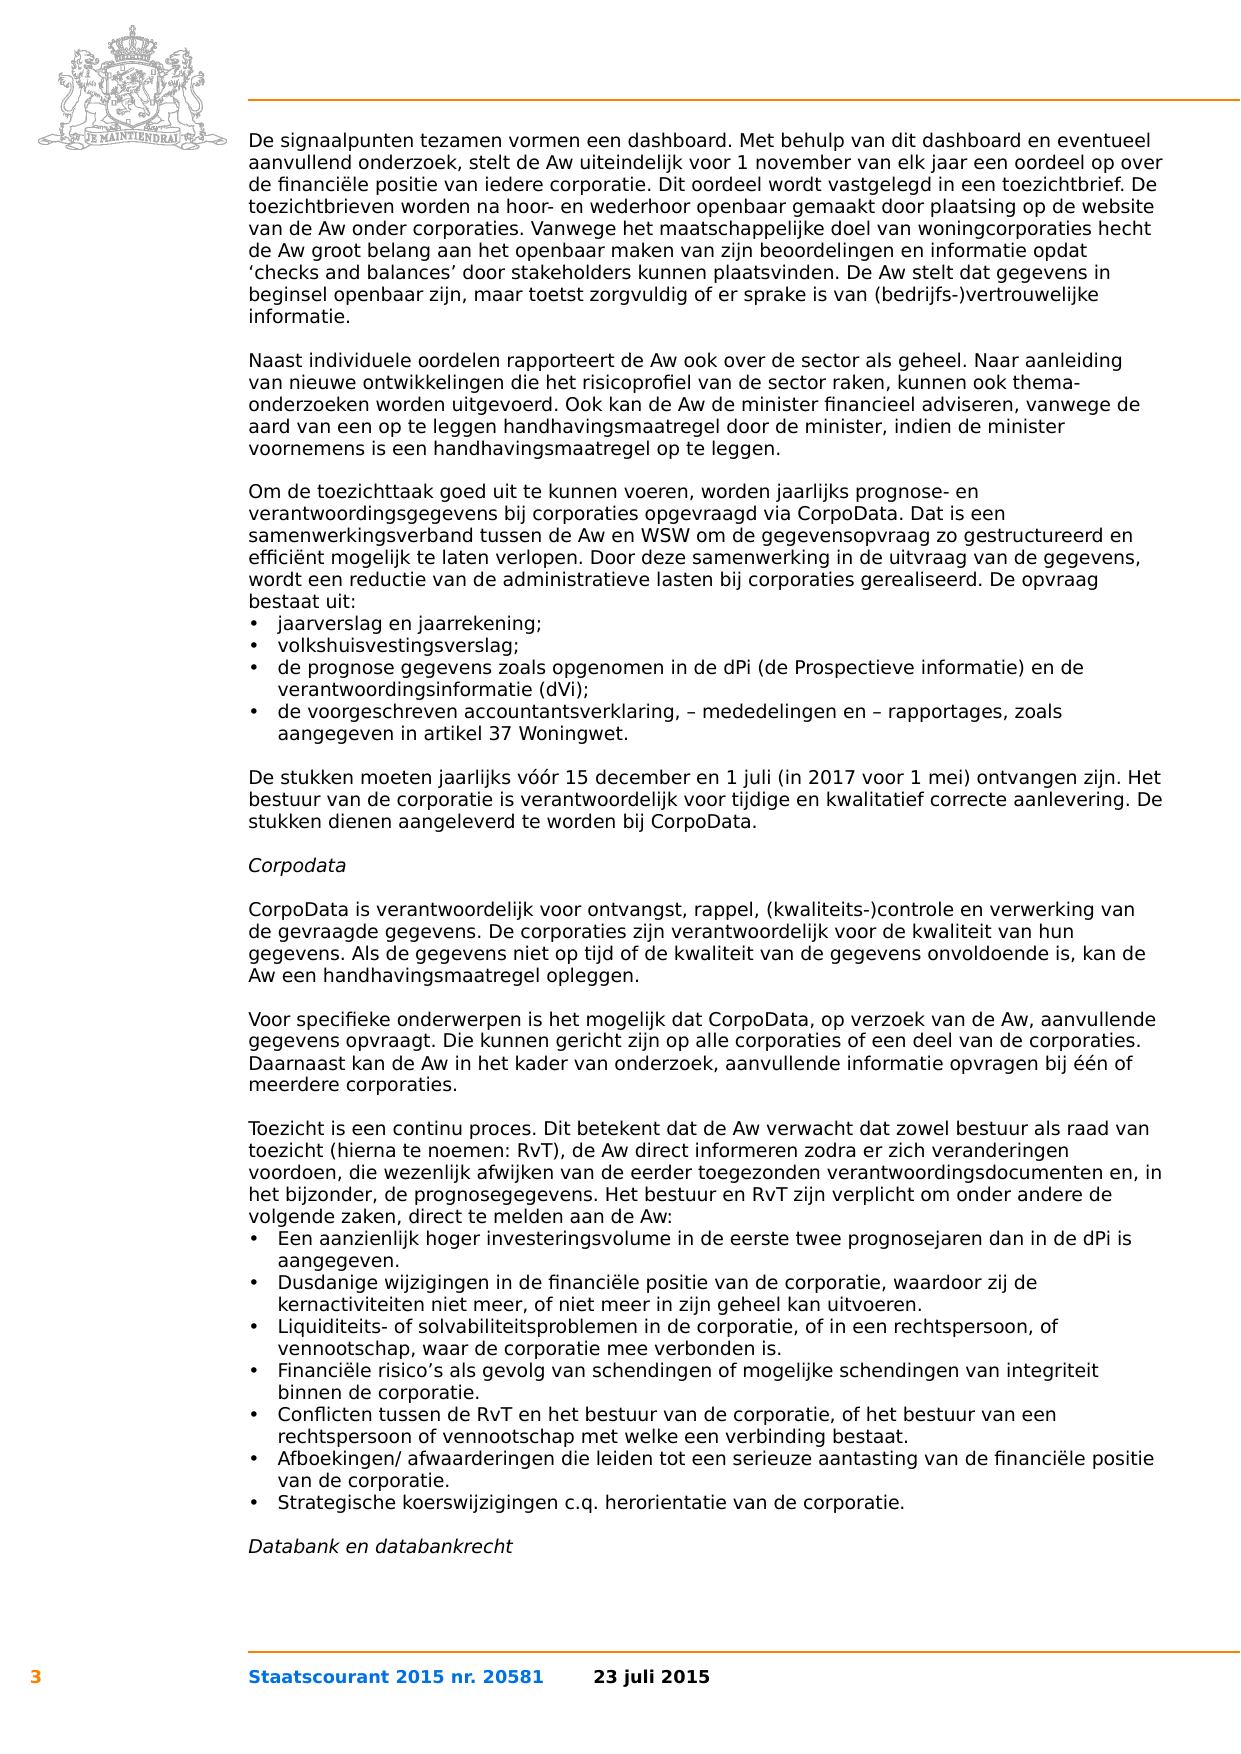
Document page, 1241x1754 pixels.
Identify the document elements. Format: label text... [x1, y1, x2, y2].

text • Financiële risico’s als gevolg van schendingen of mogelijke schendingen van integriteit binnen de corporatie. [248, 1360, 1163, 1404]
text CorpoData is verantwoordelijk voor ontvangst, rappel, (kwaliteits-)controle en verwerking van de gevraagde gegevens. De corporaties zijn verantwoordelijk voor de kwaliteit van hun gegevens. Als de gegevens niet op tijd of de kwaliteit van de gegevens onvoldoende is, kan de Aw een handhavingsmaatregel opleggen. [248, 899, 1163, 987]
text • Strategische koerswijzigingen c.q. herorientatie van de corporatie. [248, 1492, 1163, 1514]
text • de prognose gegevens zoals opgenomen in de dPi (de Prospectieve informatie) en de verantwoordingsinformatie (dVi); [248, 657, 1163, 701]
text • Afboekingen/ afwaarderingen die leiden tot een serieuze aantasting van de financiële positie van de corporatie. [248, 1448, 1163, 1492]
picture [38, 25, 227, 150]
text • volkshuisvestingsverslag; [248, 635, 1163, 657]
text • jaarverslag en jaarrekening; [248, 613, 1163, 635]
text De signaalpunten tezamen vormen een dashboard. Met behulp van dit dashboard en eventueel aanvullend onderzoek, stelt de Aw uiteindelijk voor 1 november van elk jaar een oordeel op over de financiële positie van iedere corporatie. Dit oordeel wordt vastgelegd in een toezichtbrief. De toezichtbrieven worden na hoor- en wederhoor openbaar gemaakt door plaatsing op de website van de Aw onder corporaties. Vanwege het maatschappelijke doel van woningcorporaties hecht de Aw groot belang aan het openbaar maken van zijn beoordelingen en informatie opdat ‘checks and balances’ door stakeholders kunnen plaatsvinden. De Aw stelt dat gegevens in beginsel openbaar zijn, maar toetst zorgvuldig of er sprake is van (bedrijfs-)vertrouwelijke informatie. [248, 130, 1163, 328]
text • Dusdanige wijzigingen in de financiële positie van de corporatie, waardoor zij de kernactiviteiten niet meer, of niet meer in zijn geheel kan uitvoeren. [248, 1272, 1163, 1316]
text • Een aanzienlijk hoger investeringsvolume in de eerste twee prognosejaren dan in de dPi is aangegeven. [248, 1228, 1163, 1272]
text • de voorgeschreven accountantsverklaring, – mededelingen en – rapportages, zoals aangegeven in artikel 37 Woningwet. [248, 701, 1163, 745]
text Naast individuele oordelen rapporteert de Aw ook over de sector als geheel. Naar aanleiding van nieuwe ontwikkelingen die het risicoprofiel van de sector raken, kunnen ook thema-onderzoeken worden uitgevoerd. Ook kan de Aw de minister financieel adviseren, vanwege de aard van een op te leggen handhavingsmaatregel door de minister, indien de minister voornemens is een handhavingsmaatregel op te leggen. [248, 349, 1163, 459]
text • Conflicten tussen de RvT en het bestuur van de corporatie, of het bestuur van een rechtspersoon of vennootschap met welke een verbinding bestaat. [248, 1404, 1163, 1448]
text Toezicht is een continu proces. Dit betekent dat de Aw verwacht dat zowel bestuur als raad van toezicht (hierna te noemen: RvT), de Aw direct informeren zodra er zich veranderingen voordoen, die wezenlijk afwijken van de eerder toegezonden verantwoordingsdocumenten en, in het bijzonder, de prognosegegevens. Het bestuur en RvT zijn verplicht om onder andere de volgende zaken, direct te melden aan de Aw: [248, 1118, 1163, 1228]
text Om de toezichttaak goed uit te kunnen voeren, worden jaarlijks prognose- en verantwoordingsgegevens bij corporaties opgevraagd via CorpoData. Dat is een samenwerkingsverband tussen de Aw en WSW om de gegevensopvraag zo gestructureerd en efficiënt mogelijk te laten verlopen. Door deze samenwerking in de uitvraag van de gegevens, wordt een reductie van de administratieve lasten bij corporaties gerealiseerd. De opvraag bestaat uit: [248, 481, 1163, 613]
text • Liquiditeits- of solvabiliteitsproblemen in de corporatie, of in een rechtspersoon, of vennootschap, waar de corporatie mee verbonden is. [248, 1316, 1163, 1360]
text Voor specifieke onderwerpen is het mogelijk dat CorpoData, op verzoek van de Aw, aanvullende gegevens opvraagt. Die kunnen gericht zijn op alle corporaties of een deel van de corporaties. Daarnaast kan de Aw in het kader van onderzoek, aanvullende informatie opvragen bij één of meerdere corporaties. [248, 1008, 1163, 1096]
subtitle Corpodata [248, 855, 1163, 877]
text De stukken moeten jaarlijks vóór 15 december en 1 juli (in 2017 voor 1 mei) ontvangen zijn. Het bestuur van de corporatie is verantwoordelijk voor tijdige en kwalitatief correcte aanlevering. De stukken dienen aangeleverd te worden bij CorpoData. [248, 767, 1163, 833]
subtitle Databank en databankrecht [248, 1536, 1163, 1558]
